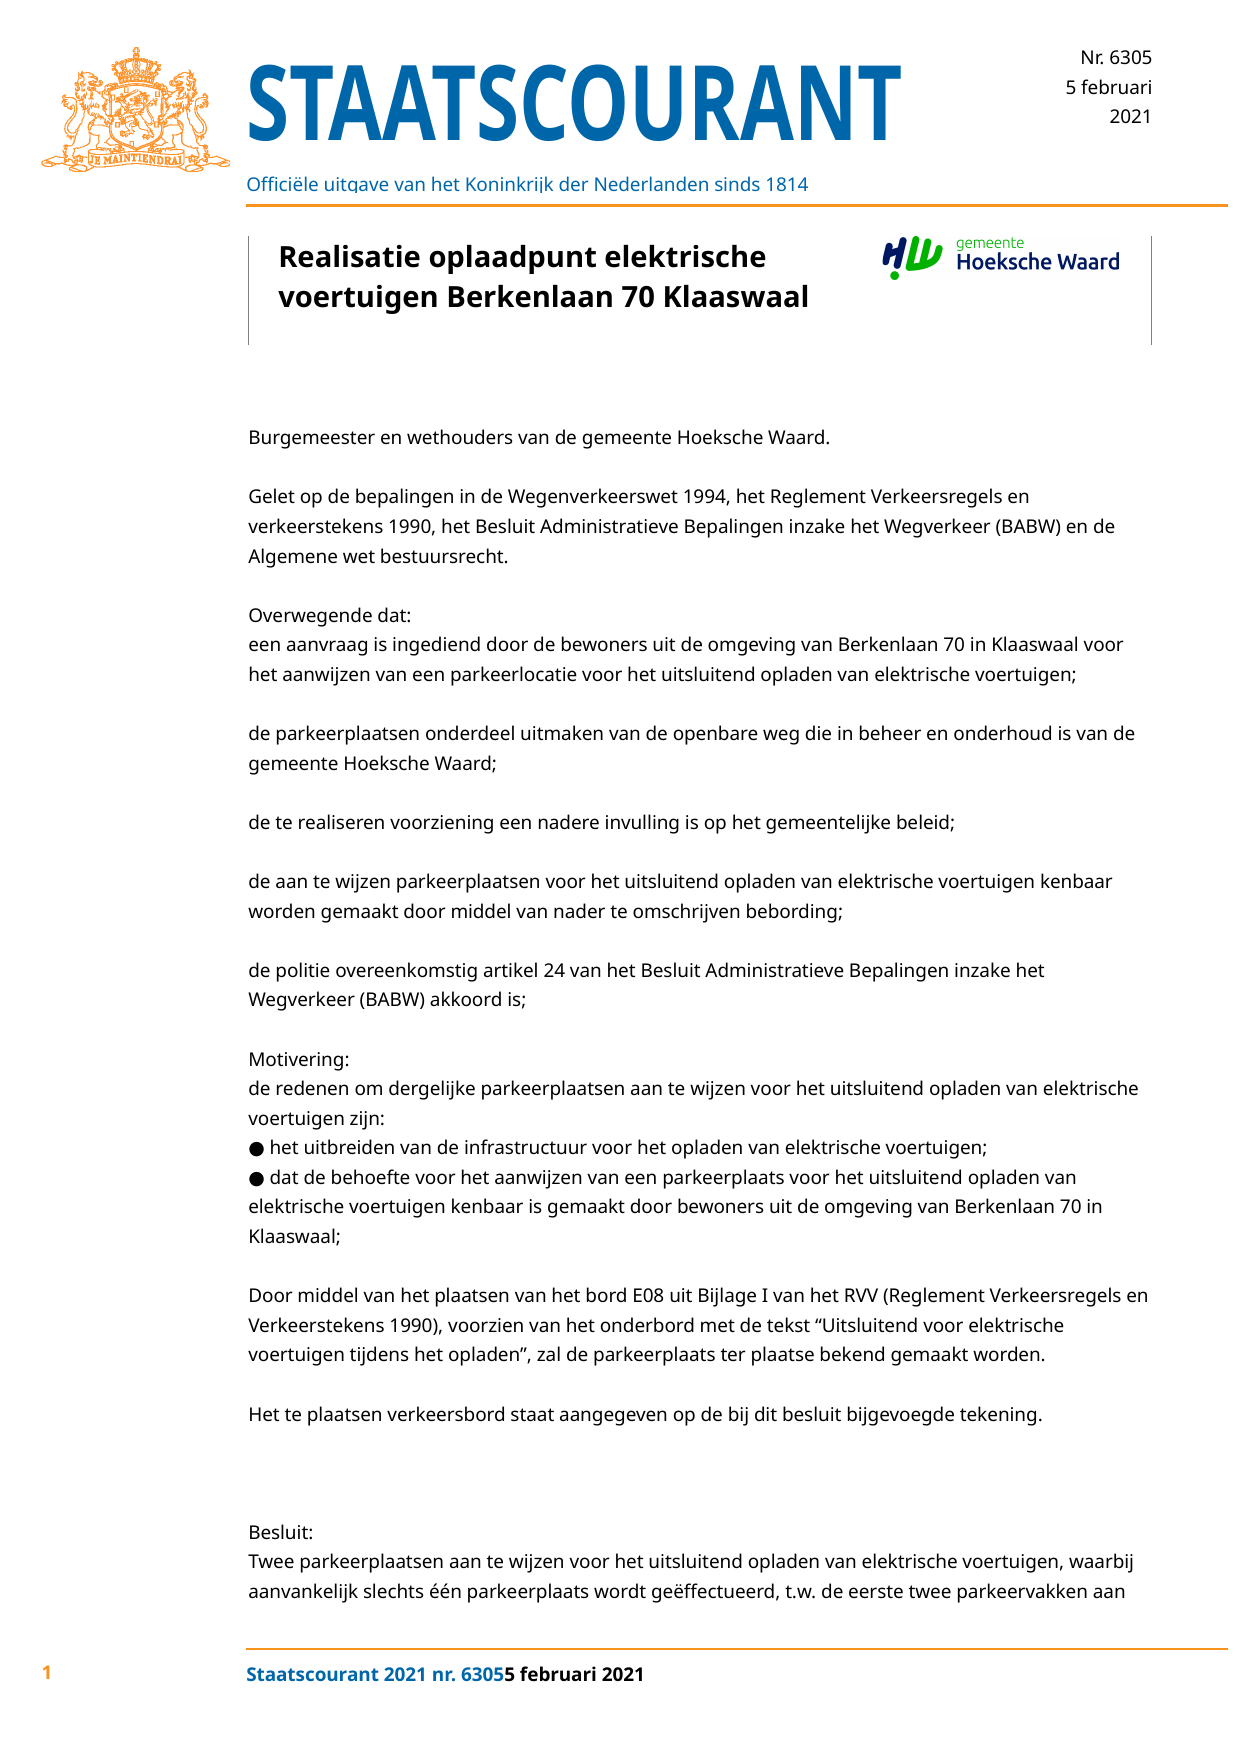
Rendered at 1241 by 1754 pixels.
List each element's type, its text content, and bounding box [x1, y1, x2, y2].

text de te realiseren voorziening een nadere invulling is op het gemeentelijke beleid; [248, 809, 1152, 835]
text ● het uitbreiden van de infrastructuur voor het opladen van elektrische voertuigen; [248, 1134, 1152, 1160]
text Motivering: [248, 1046, 1152, 1072]
text de politie overeenkomstig artikel 24 van het Besluit Administratieve Bepalingen inzake het Wegverkeer (BABW) akkoord is; [248, 957, 1152, 1012]
picture [41, 47, 231, 172]
text de parkeerplaatsen onderdeel uitmaken van de openbare weg die in beheer en onderhoud is van de gemeente Hoeksche Waard; [248, 720, 1152, 776]
table_header Realisatie oplaadpunt elektrische voertuigen Berkenlaan 70 Klaaswaal [249, 236, 850, 345]
text Het te plaatsen verkeersbord staat aangegeven op de bij dit besluit bijgevoegde tekening. [248, 1401, 1152, 1427]
text ● dat de behoefte voor het aanwijzen van een parkeerplaats voor het uitsluitend opladen van elektrische voertuigen kenbaar is gemaakt door bewoners uit de omgeving van Berkenlaan 70 in Klaaswaal; [248, 1164, 1152, 1249]
text Overwegende dat: [248, 602, 1152, 628]
text Burgemeester en wethouders van de gemeente Hoeksche Waard. [248, 424, 1152, 450]
picture [882, 236, 1119, 280]
text een aanvraag is ingediend door de bewoners uit de omgeving van Berkenlaan 70 in Klaaswaal voor het aanwijzen van een parkeerlocatie voor het uitsluitend opladen van elektrische voertuigen; [248, 632, 1152, 687]
text Gelet op de bepalingen in de Wegenverkeerswet 1994, het Reglement Verkeersregels en verkeerstekens 1990, het Besluit Administratieve Bepalingen inzake het Wegverkeer (BABW) en de Algemene wet bestuursrecht. [248, 484, 1152, 569]
text de aan te wijzen parkeerplaatsen voor het uitsluitend opladen van elektrische voertuigen kenbaar worden gemaakt door middel van nader te omschrijven bebording; [248, 868, 1152, 924]
text Twee parkeerplaatsen aan te wijzen voor het uitsluitend opladen van elektrische voertuigen, waarbij aanvankelijk slechts één parkeerplaats wordt geëffectueerd, t.w. de eerste twee parkeervakken aan [248, 1549, 1152, 1604]
table_header [850, 236, 1151, 345]
text Besluit: [248, 1519, 1152, 1545]
text Door middel van het plaatsen van het bord E08 uit Bijlage I van het RVV (Reglement Verkeersregels en Verkeerstekens 1990), voorzien van het onderbord met de tekst “Uitsluitend voor elektrische voertuigen tijdens het opladen”, zal de parkeerplaats ter plaatse bekend gemaakt worden. [248, 1282, 1152, 1367]
text de redenen om dergelijke parkeerplaatsen aan te wijzen voor het uitsluitend opladen van elektrische voertuigen zijn: [248, 1075, 1152, 1131]
